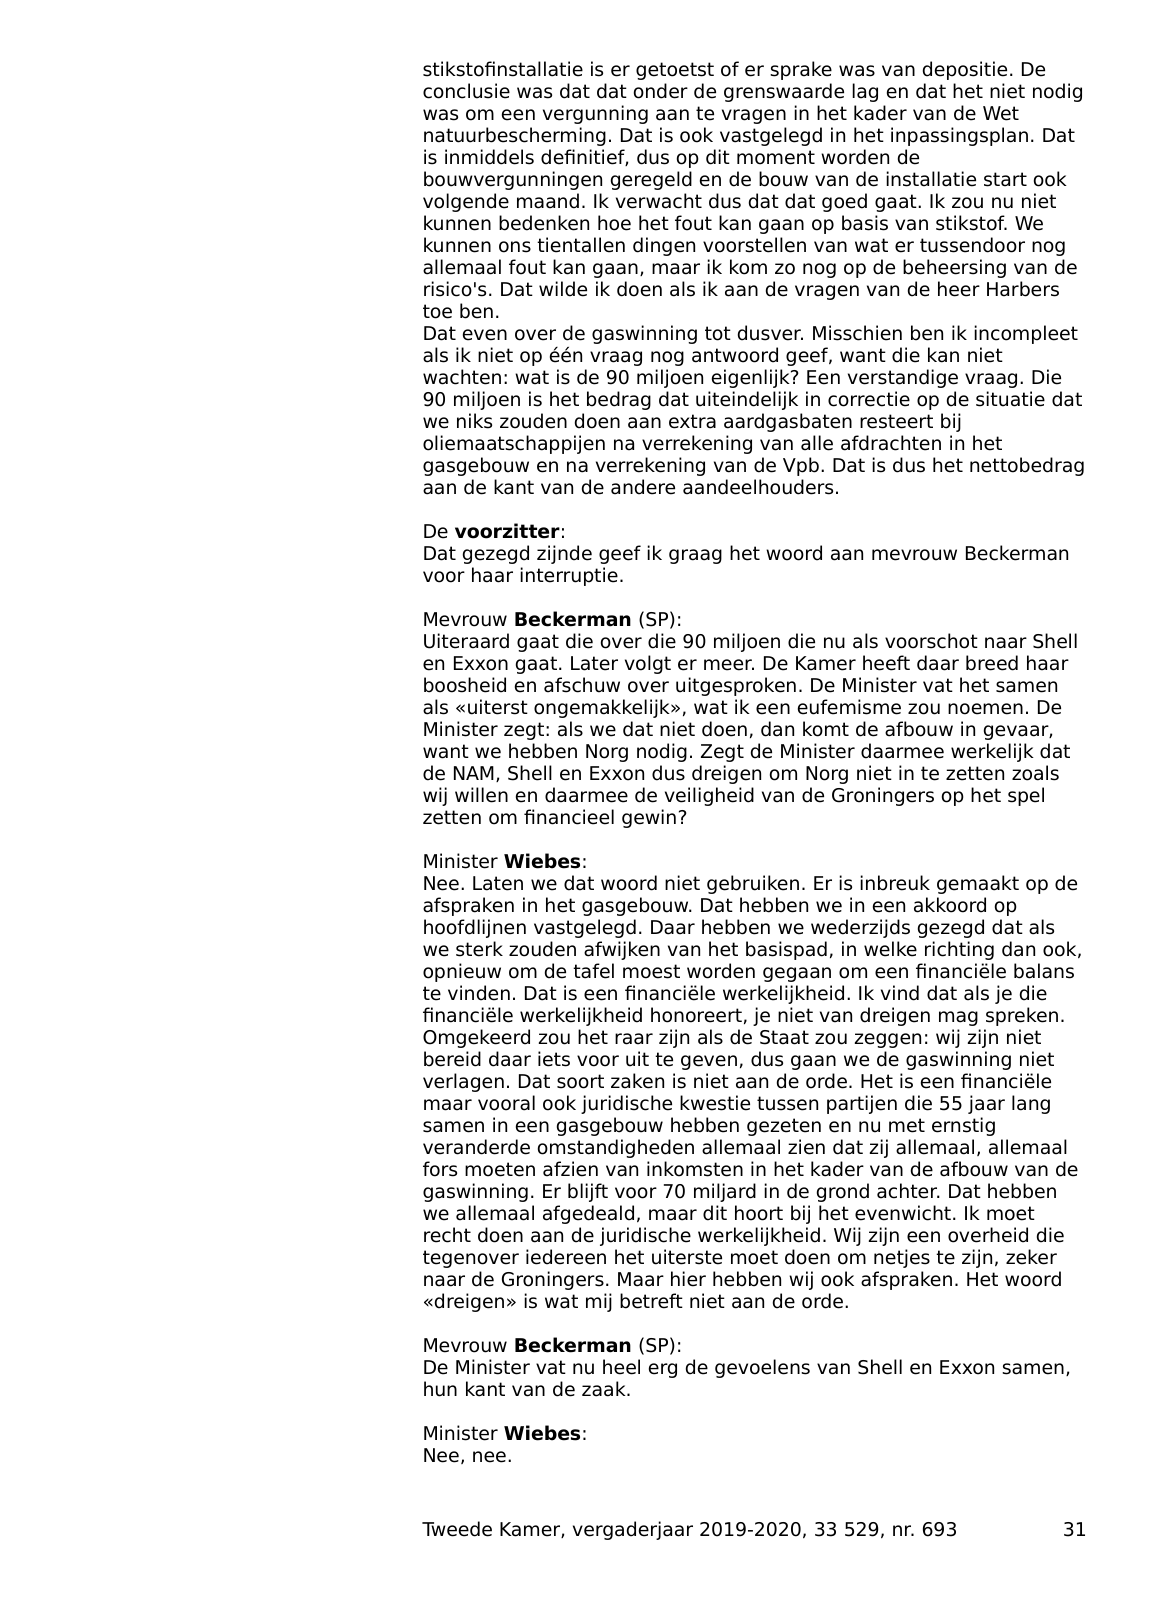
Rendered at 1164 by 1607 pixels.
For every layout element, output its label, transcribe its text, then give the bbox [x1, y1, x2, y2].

text Nee. Laten we dat woord niet gebruiken. Er is inbreuk gemaakt op de afspraken in het gasgebouw. Dat hebben we in een akkoord op hoofdlijnen vastgelegd. Daar hebben we wederzijds gezegd dat als we sterk zouden afwijken van het basispad, in welke richting dan ook, opnieuw om de tafel moest worden gegaan om een financiële balans te vinden. Dat is een financiële werkelijkheid. Ik vind dat als je die financiële werkelijkheid honoreert, je niet van dreigen mag spreken. Omgekeerd zou het raar zijn als de Staat zou zeggen: wij zijn niet bereid daar iets voor uit te geven, dus gaan we de gaswinning niet verlagen. Dat soort zaken is niet aan de orde. Het is een financiële maar vooral ook juridische kwestie tussen partijen die 55 jaar lang samen in een gasgebouw hebben gezeten en nu met ernstig veranderde omstandigheden allemaal zien dat zij allemaal, allemaal fors moeten afzien van inkomsten in het kader van de afbouw van de gaswinning. Er blijft voor 70 miljard in de grond achter. Dat hebben we allemaal afgedeald, maar dit hoort bij het evenwicht. Ik moet recht doen aan de juridische werkelijkheid. Wij zijn een overheid die tegenover iedereen het uiterste moet doen om netjes te zijn, zeker naar de Groningers. Maar hier hebben wij ook afspraken. Het woord «dreigen» is wat mij betreft niet aan de orde. [422, 873, 1087, 1312]
text Mevrouw Beckerman (SP): [422, 1335, 1087, 1357]
text Uiteraard gaat die over die 90 miljoen die nu als voorschot naar Shell en Exxon gaat. Later volgt er meer. De Kamer heeft daar breed haar boosheid en afschuw over uitgesproken. De Minister vat het samen als «uiterst ongemakkelijk», wat ik een eufemisme zou noemen. De Minister zegt: als we dat niet doen, dan komt de afbouw in gevaar, want we hebben Norg nodig. Zegt de Minister daarmee werkelijk dat de NAM, Shell en Exxon dus dreigen om Norg niet in te zetten zoals wij willen en daarmee de veiligheid van de Groningers op het spel zetten om financieel gewin? [422, 631, 1087, 829]
text Minister Wiebes: [422, 1423, 1087, 1445]
text Mevrouw Beckerman (SP): [422, 609, 1087, 631]
text De Minister vat nu heel erg de gevoelens van Shell en Exxon samen, hun kant van de zaak. [422, 1357, 1087, 1401]
text Dat gezegd zijnde geef ik graag het woord aan mevrouw Beckerman voor haar interruptie. [422, 543, 1087, 587]
text Minister Wiebes: [422, 851, 1087, 873]
text De voorzitter: [422, 521, 1087, 543]
text Nee, nee. [422, 1445, 1087, 1467]
text stikstofinstallatie is er getoetst of er sprake was van depositie. De conclusie was dat dat onder de grenswaarde lag en dat het niet nodig was om een vergunning aan te vragen in het kader van de Wet natuurbescherming. Dat is ook vastgelegd in het inpassingsplan. Dat is inmiddels definitief, dus op dit moment worden de bouwvergunningen geregeld en de bouw van de installatie start ook volgende maand. Ik verwacht dus dat dat goed gaat. Ik zou nu niet kunnen bedenken hoe het fout kan gaan op basis van stikstof. We kunnen ons tientallen dingen voorstellen van wat er tussendoor nog allemaal fout kan gaan, maar ik kom zo nog op de beheersing van de risico's. Dat wilde ik doen als ik aan de vragen van de heer Harbers toe ben. [422, 59, 1087, 323]
text Dat even over de gaswinning tot dusver. Misschien ben ik incompleet als ik niet op één vraag nog antwoord geef, want die kan niet wachten: wat is de 90 miljoen eigenlijk? Een verstandige vraag. Die 90 miljoen is het bedrag dat uiteindelijk in correctie op de situatie dat we niks zouden doen aan extra aardgasbaten resteert bij oliemaatschappijen na verrekening van alle afdrachten in het gasgebouw en na verrekening van de Vpb. Dat is dus het nettobedrag aan de kant van de andere aandeelhouders. [422, 323, 1087, 499]
